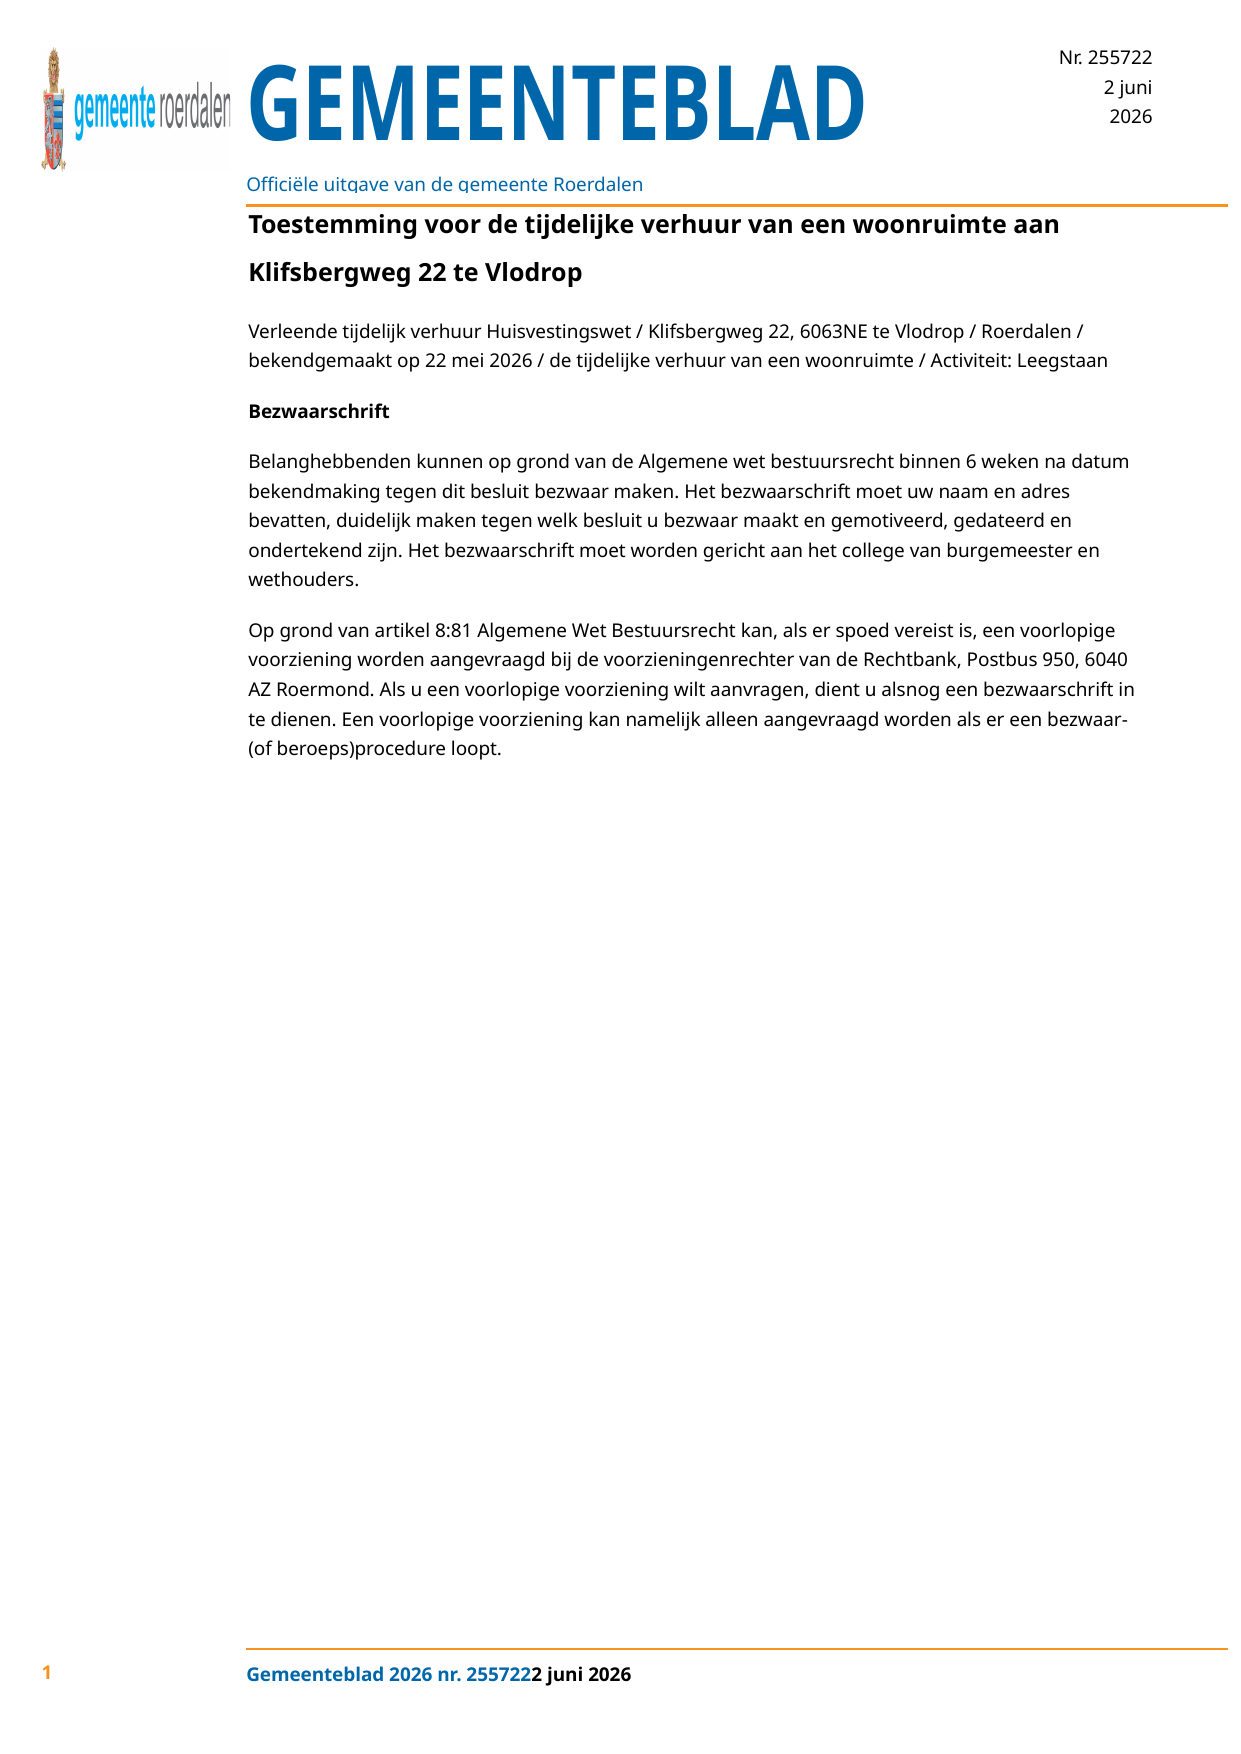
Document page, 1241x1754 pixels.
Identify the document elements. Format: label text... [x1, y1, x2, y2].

text Belanghebbenden kunnen op grond van de Algemene wet bestuursrecht binnen 6 weken na datum bekendmaking tegen dit besluit bezwaar maken. Het bezwaarschrift moet uw naam en adres bevatten, duidelijk maken tegen welk besluit u bezwaar maakt en gemotiveerd, gedateerd en ondertekend zijn. Het bezwaarschrift moet worden gericht aan het college van burgemeester en wethouders. [248, 448, 1152, 592]
text Verleende tijdelijk verhuur Huisvestingswet / Klifsbergweg 22, 6063NE te Vlodrop / Roerdalen / bekendgemaakt op 22 mei 2026 / de tijdelijke verhuur van een woonruimte / Activiteit: Leegstaan [248, 318, 1152, 373]
picture [41, 47, 231, 172]
text Op grond van artikel 8:81 Algemene Wet Bestuursrecht kan, als er spoed vereist is, een voorlopige voorziening worden aangevraagd bij de voorzieningenrechter van de Rechtbank, Postbus 950, 6040 AZ Roermond. Als u een voorlopige voorziening wilt aanvragen, dient u alsnog een bezwaarschrift in te dienen. Een voorlopige voorziening kan namelijk alleen aangevraagd worden als er een bezwaar- (of beroeps)procedure loopt. [248, 617, 1152, 761]
text Bezwaarschrift [248, 398, 1152, 424]
text Toestemming voor de tijdelijke verhuur van een woonruimte aan Klifsbergweg 22 te Vlodrop [248, 207, 1152, 288]
